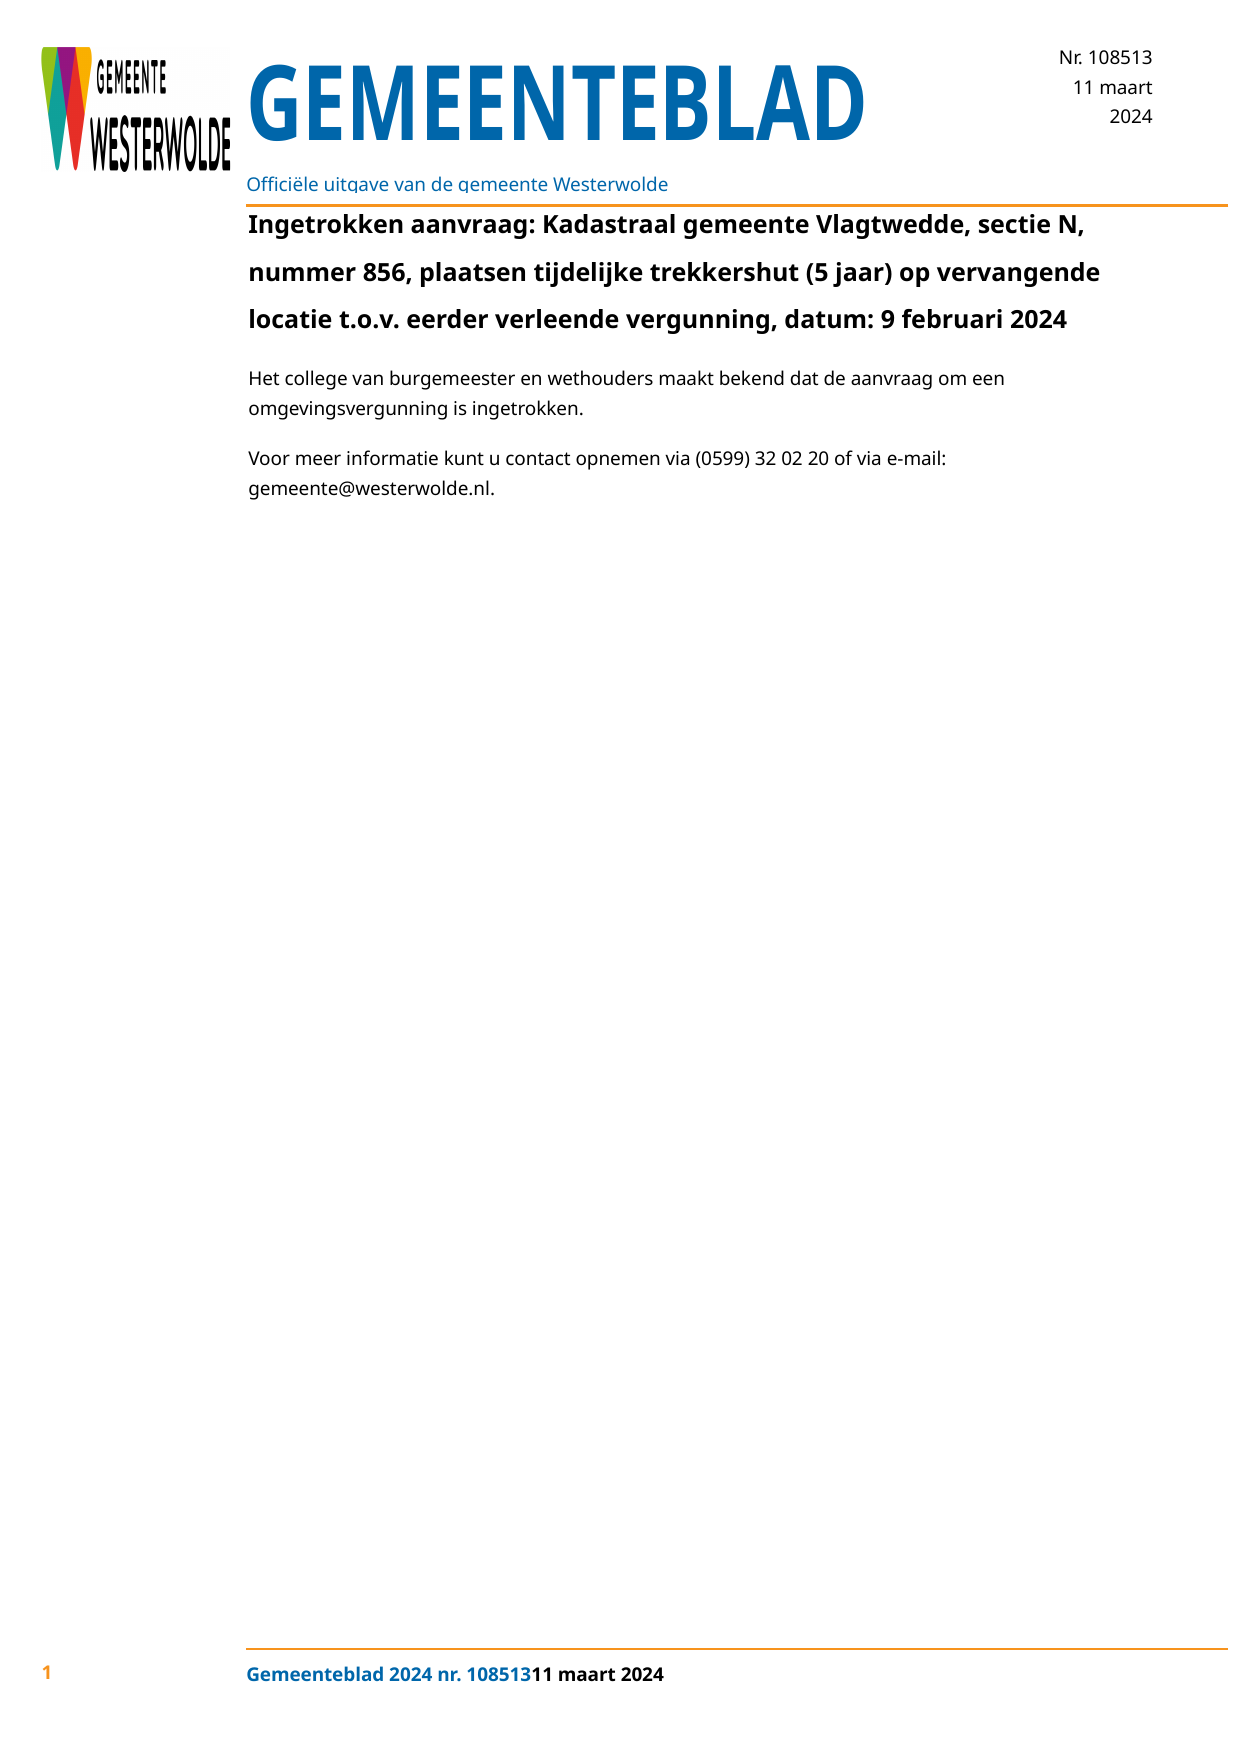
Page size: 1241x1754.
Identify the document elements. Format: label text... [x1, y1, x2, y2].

text Voor meer informatie kunt u contact opnemen via (0599) 32 02 20 of via e-mail: gemeente@westerwolde.nl. [248, 446, 1152, 501]
picture [41, 47, 231, 172]
text Ingetrokken aanvraag: Kadastraal gemeente Vlagtwedde, sectie N, nummer 856, plaatsen tijdelijke trekkershut (5 jaar) op vervangende locatie t.o.v. eerder verleende vergunning, datum: 9 februari 2024 [248, 207, 1152, 336]
text Het college van burgemeester en wethouders maakt bekend dat de aanvraag om een omgevingsvergunning is ingetrokken. [248, 366, 1152, 421]
